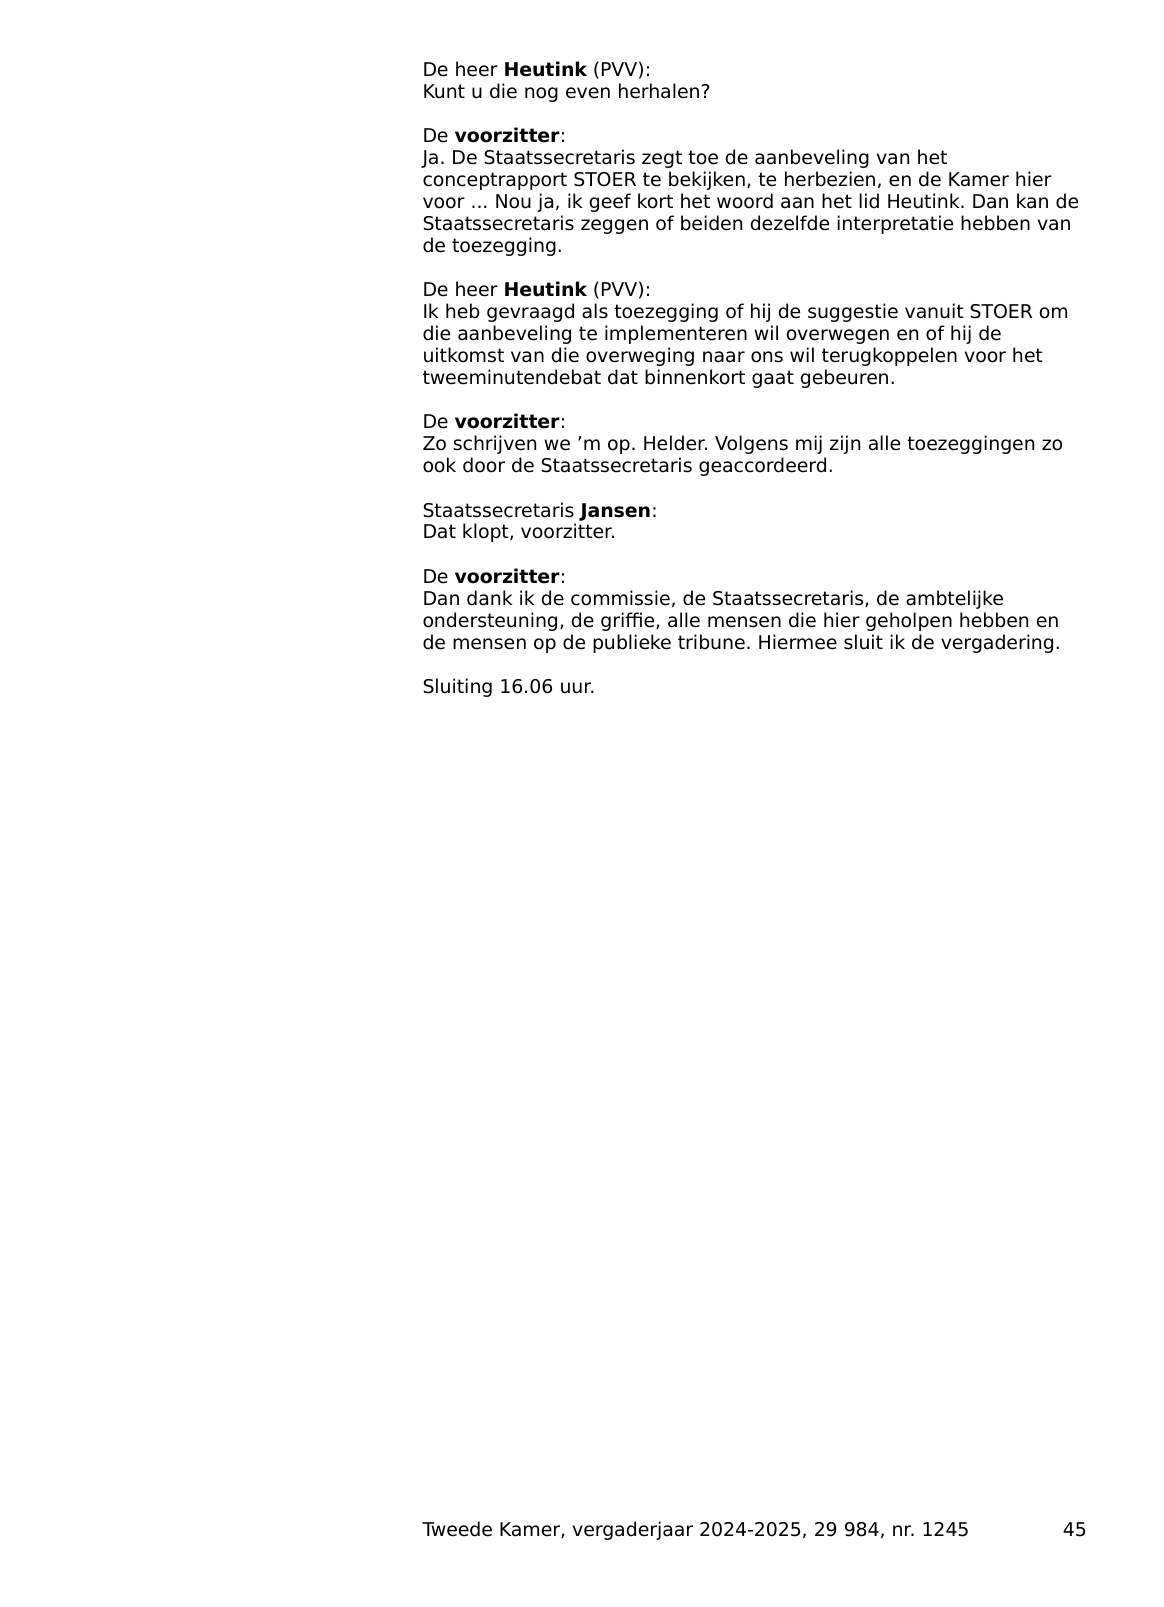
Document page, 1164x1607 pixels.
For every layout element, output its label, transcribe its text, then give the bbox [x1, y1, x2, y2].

text De heer Heutink (PVV): [422, 59, 1087, 81]
text De voorzitter: [422, 566, 1087, 588]
text De voorzitter: [422, 125, 1087, 147]
text Sluiting 16.06 uur. [422, 676, 1087, 698]
text Dat klopt, voorzitter. [422, 521, 1087, 543]
text Kunt u die nog even herhalen? [422, 81, 1087, 103]
text De heer Heutink (PVV): [422, 279, 1087, 301]
text Ja. De Staatssecretaris zegt toe de aanbeveling van het conceptrapport STOER te bekijken, te herbezien, en de Kamer hier voor ... Nou ja, ik geef kort het woord aan het lid Heutink. Dan kan de Staatssecretaris zeggen of beiden dezelfde interpretatie hebben van de toezegging. [422, 147, 1087, 257]
text De voorzitter: [422, 411, 1087, 433]
text Ik heb gevraagd als toezegging of hij de suggestie vanuit STOER om die aanbeveling te implementeren wil overwegen en of hij de uitkomst van die overweging naar ons wil terugkoppelen voor het tweeminutendebat dat binnenkort gaat gebeuren. [422, 301, 1087, 389]
text Dan dank ik de commissie, de Staatssecretaris, de ambtelijke ondersteuning, de griffie, alle mensen die hier geholpen hebben en de mensen op de publieke tribune. Hiermee sluit ik de vergadering. [422, 588, 1087, 653]
text Staatssecretaris Jansen: [422, 499, 1087, 521]
text Zo schrijven we ’m op. Helder. Volgens mij zijn alle toezeggingen zo ook door de Staatssecretaris geaccordeerd. [422, 433, 1087, 477]
